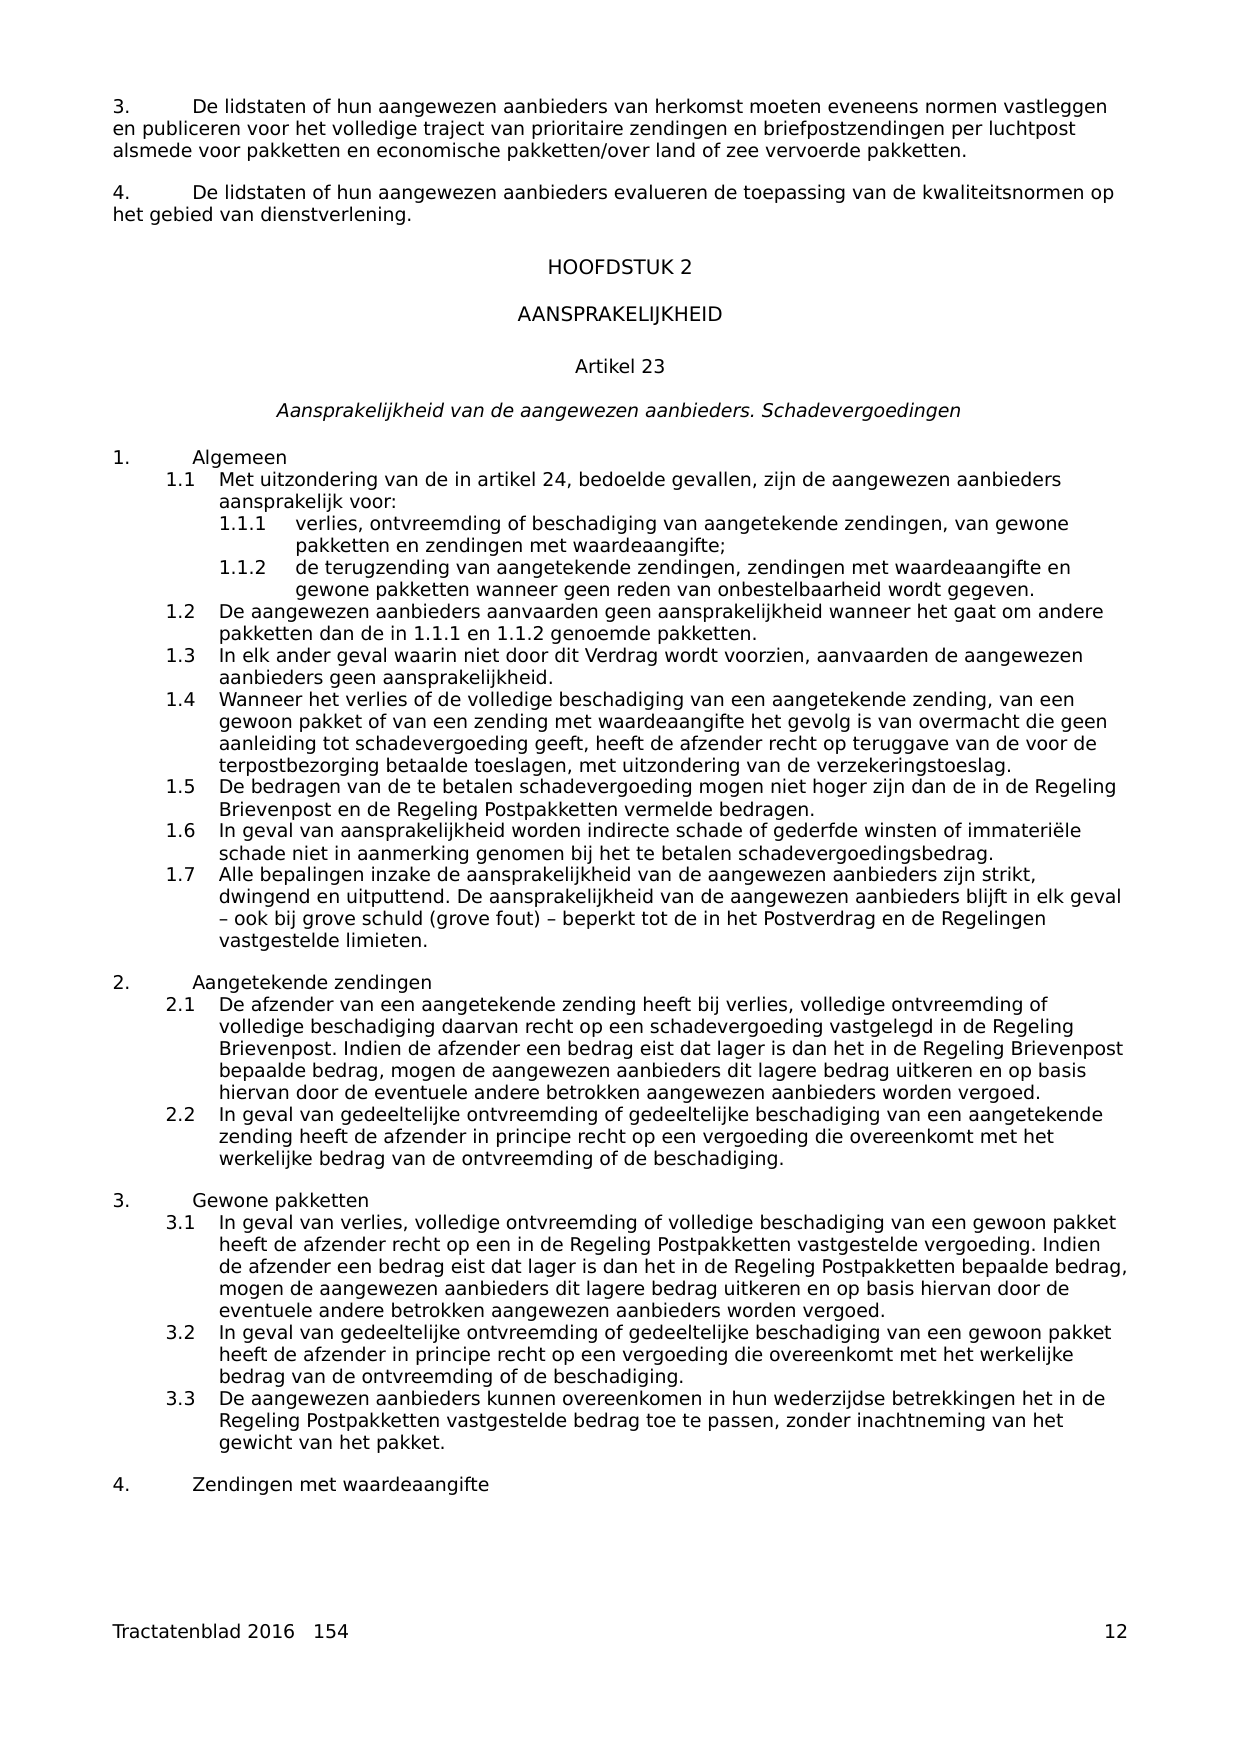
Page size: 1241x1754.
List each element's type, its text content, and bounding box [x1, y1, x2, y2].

text 3.2 In geval van gedeeltelijke ontvreemding of gedeeltelijke beschadiging van een gewoon pakket heeft de afzender in principe recht op een vergoeding die overeenkomt met het werkelijke bedrag van de ontvreemding of de beschadiging. [165, 1322, 1128, 1388]
text 3. De lidstaten of hun aangewezen aanbieders van herkomst moeten eveneens normen vastleggen en publiceren voor het volledige traject van prioritaire zendingen en briefpostzendingen per luchtpost alsmede voor pakketten en economische pakketten/over land of zee vervoerde pakketten. [112, 96, 1128, 162]
subtitle HOOFDSTUK 2 AANSPRAKELIJKHEID [112, 256, 1128, 326]
text 4. De lidstaten of hun aangewezen aanbieders evalueren de toepassing van de kwaliteitsnormen op het gebied van dienstverlening. [112, 182, 1128, 226]
text 1.2 De aangewezen aanbieders aanvaarden geen aansprakelijkheid wanneer het gaat om andere pakketten dan de in 1.1.1 en 1.1.2 genoemde pakketten. [165, 601, 1128, 644]
text 2. Aangetekende zendingen [112, 972, 1128, 994]
text 2.1 De afzender van een aangetekende zending heeft bij verlies, volledige ontvreemding of volledige beschadiging daarvan recht op een schadevergoeding vastgelegd in de Regeling Brievenpost. Indien de afzender een bedrag eist dat lager is dan het in de Regeling Brievenpost bepaalde bedrag, mogen de aangewezen aanbieders dit lagere bedrag uitkeren en op basis hiervan door de eventuele andere betrokken aangewezen aanbieders worden vergoed. [165, 994, 1128, 1104]
text 3.3 De aangewezen aanbieders kunnen overeenkomen in hun wederzijdse betrekkingen het in de Regeling Postpakketten vastgestelde bedrag toe te passen, zonder inachtneming van het gewicht van het pakket. [165, 1388, 1128, 1454]
text 1.3 In elk ander geval waarin niet door dit Verdrag wordt voorzien, aanvaarden de aangewezen aanbieders geen aansprakelijkheid. [165, 644, 1128, 688]
text 1.7 Alle bepalingen inzake de aansprakelijkheid van de aangewezen aanbieders zijn strikt, dwingend en uitputtend. De aansprakelijkheid van de aangewezen aanbieders blijft in elk geval – ook bij grove schuld (grove fout) – beperkt tot de in het Postverdrag en de Regelingen vastgestelde limieten. [165, 864, 1128, 952]
text 4. Zendingen met waardeaangifte [112, 1474, 1128, 1496]
subtitle Artikel 23 Aansprakelijkheid van de aangewezen aanbieders. Schadevergoedingen [112, 356, 1128, 422]
text 2.2 In geval van gedeeltelijke ontvreemding of gedeeltelijke beschadiging van een aangetekende zending heeft de afzender in principe recht op een vergoeding die overeenkomt met het werkelijke bedrag van de ontvreemding of de beschadiging. [165, 1104, 1128, 1170]
text 1. Algemeen [112, 447, 1128, 469]
text 3.1 In geval van verlies, volledige ontvreemding of volledige beschadiging van een gewoon pakket heeft de afzender recht op een in de Regeling Postpakketten vastgestelde vergoeding. Indien de afzender een bedrag eist dat lager is dan het in de Regeling Postpakketten bepaalde bedrag, mogen de aangewezen aanbieders dit lagere bedrag uitkeren en op basis hiervan door de eventuele andere betrokken aangewezen aanbieders worden vergoed. [165, 1212, 1128, 1322]
text 1.1.1 verlies, ontvreemding of beschadiging van aangetekende zendingen, van gewone pakketten en zendingen met waardeaangifte; [218, 513, 1128, 557]
text 1.4 Wanneer het verlies of de volledige beschadiging van een aangetekende zending, van een gewoon pakket of van een zending met waardeaangifte het gevolg is van overmacht die geen aanleiding tot schadevergoeding geeft, heeft de afzender recht op teruggave van de voor de terpostbezorging betaalde toeslagen, met uitzondering van de verzekeringstoeslag. [165, 688, 1128, 776]
text 1.6 In geval van aansprakelijkheid worden indirecte schade of gederfde winsten of immateriële schade niet in aanmerking genomen bij het te betalen schadevergoedingsbedrag. [165, 820, 1128, 864]
text 3. Gewone pakketten [112, 1190, 1128, 1212]
text 1.1 Met uitzondering van de in artikel 24, bedoelde gevallen, zijn de aangewezen aanbieders aansprakelijk voor: [165, 469, 1128, 513]
text 1.5 De bedragen van de te betalen schadevergoeding mogen niet hoger zijn dan de in de Regeling Brievenpost en de Regeling Postpakketten vermelde bedragen. [165, 776, 1128, 820]
text 1.1.2 de terugzending van aangetekende zendingen, zendingen met waardeaangifte en gewone pakketten wanneer geen reden van onbestelbaarheid wordt gegeven. [218, 557, 1128, 601]
